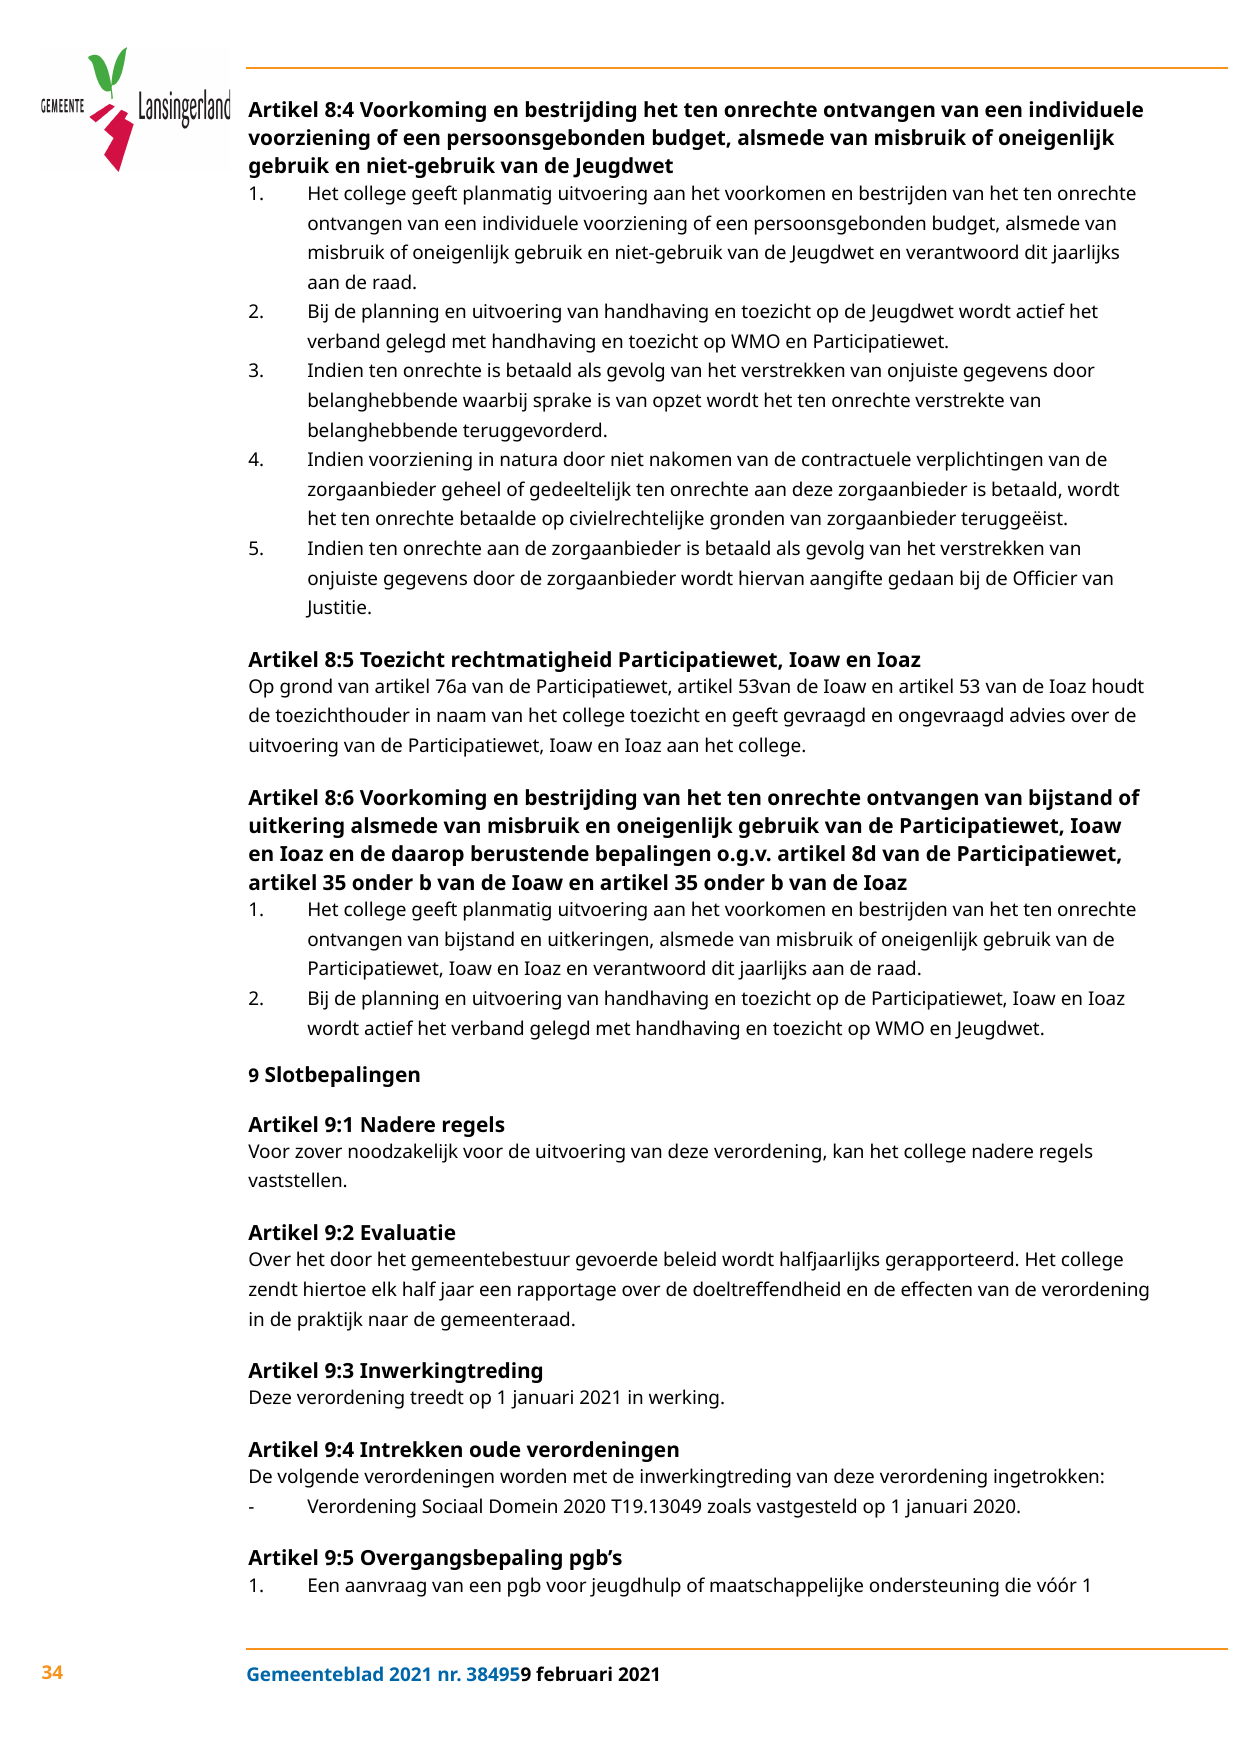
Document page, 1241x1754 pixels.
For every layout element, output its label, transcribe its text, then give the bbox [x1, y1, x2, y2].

text Over het door het gemeentebestuur gevoerde beleid wordt halfjaarlijks gerapporteerd. Het college zendt hiertoe elk half jaar een rapportage over de doeltreffendheid en de effecten van de verordening in de praktijk naar de gemeenteraad. [248, 1247, 1152, 1331]
picture [41, 47, 231, 172]
list Verordening Sociaal Domein 2020 T19.13049 zoals vastgesteld op 1 januari 2020. [248, 1493, 1152, 1519]
text Artikel 9:4 Intrekken oude verordeningen [248, 1435, 1152, 1463]
text Deze verordening treedt op 1 januari 2021 in werking. [248, 1384, 1152, 1410]
list Het college geeft planmatig uitvoering aan het voorkomen en bestrijden van het ten onrechte ontvangen van bijstand en uitkeringen, alsmede van misbruik of oneigenlijk gebruik van de Participatiewet, Ioaw en Ioaz en verantwoord dit jaarlijks aan de raad. [248, 896, 1152, 981]
list Indien ten onrechte aan de zorgaanbieder is betaald als gevolg van het verstrekken van onjuiste gegevens door de zorgaanbieder wordt hiervan aangifte gedaan bij de Officier van Justitie. [248, 535, 1152, 620]
text Artikel 9:3 Inwerkingtreding [248, 1356, 1152, 1384]
text Artikel 8:4 Voorkoming en bestrijding het ten onrechte ontvangen van een individuele voorziening of een persoonsgebonden budget, alsmede van misbruik of oneigenlijk gebruik en niet-gebruik van de Jeugdwet [248, 95, 1152, 180]
list Bij de planning en uitvoering van handhaving en toezicht op de Jeugdwet wordt actief het verband gelegd met handhaving en toezicht op WMO en Participatiewet. [248, 298, 1152, 354]
text Artikel 8:6 Voorkoming en bestrijding van het ten onrechte ontvangen van bijstand of uitkering alsmede van misbruik en oneigenlijk gebruik van de Participatiewet, Ioaw en Ioaz en de daarop berustende bepalingen o.g.v. artikel 8d van de Participatiewet, artikel 35 onder b van de Ioaw en artikel 35 onder b van de Ioaz [248, 783, 1152, 896]
list Een aanvraag van een pgb voor jeugdhulp of maatschappelijke ondersteuning die vóór 1 [248, 1572, 1152, 1598]
text Op grond van artikel 76a van de Participatiewet, artikel 53van de Ioaw en artikel 53 van de Ioaz houdt de toezichthouder in naam van het college toezicht en geeft gevraagd en ongevraagd advies over de uitvoering van de Participatiewet, Ioaw en Ioaz aan het college. [248, 673, 1152, 758]
text Voor zover noodzakelijk voor de uitvoering van deze verordening, kan het college nadere regels vaststellen. [248, 1138, 1152, 1193]
list Bij de planning en uitvoering van handhaving en toezicht op de Participatiewet, Ioaw en Ioaz wordt actief het verband gelegd met handhaving en toezicht op WMO en Jeugdwet. [248, 985, 1152, 1041]
list Indien voorziening in natura door niet nakomen van de contractuele verplichtingen van de zorgaanbieder geheel of gedeeltelijk ten onrechte aan deze zorgaanbieder is betaald, wordt het ten onrechte betaalde op civielrechtelijke gronden van zorgaanbieder teruggeëist. [248, 446, 1152, 531]
text Artikel 9:2 Evaluatie [248, 1218, 1152, 1247]
text Artikel 8:5 Toezicht rechtmatigheid Participatiewet, Ioaw en Ioaz [248, 645, 1152, 673]
list Het college geeft planmatig uitvoering aan het voorkomen en bestrijden van het ten onrechte ontvangen van een individuele voorziening of een persoonsgebonden budget, alsmede van misbruik of oneigenlijk gebruik en niet-gebruik van de Jeugdwet en verantwoord dit jaarlijks aan de raad. [248, 180, 1152, 294]
text Artikel 9:5 Overgangsbepaling pgb’s [248, 1543, 1152, 1572]
text Artikel 9:1 Nadere regels [248, 1110, 1152, 1138]
text De volgende verordeningen worden met de inwerkingtreding van deze verordening ingetrokken: [248, 1463, 1152, 1489]
text 9 Slotbepalingen [248, 1060, 1152, 1089]
list Indien ten onrechte is betaald als gevolg van het verstrekken van onjuiste gegevens door belanghebbende waarbij sprake is van opzet wordt het ten onrechte verstrekte van belanghebbende teruggevorderd. [248, 358, 1152, 442]
